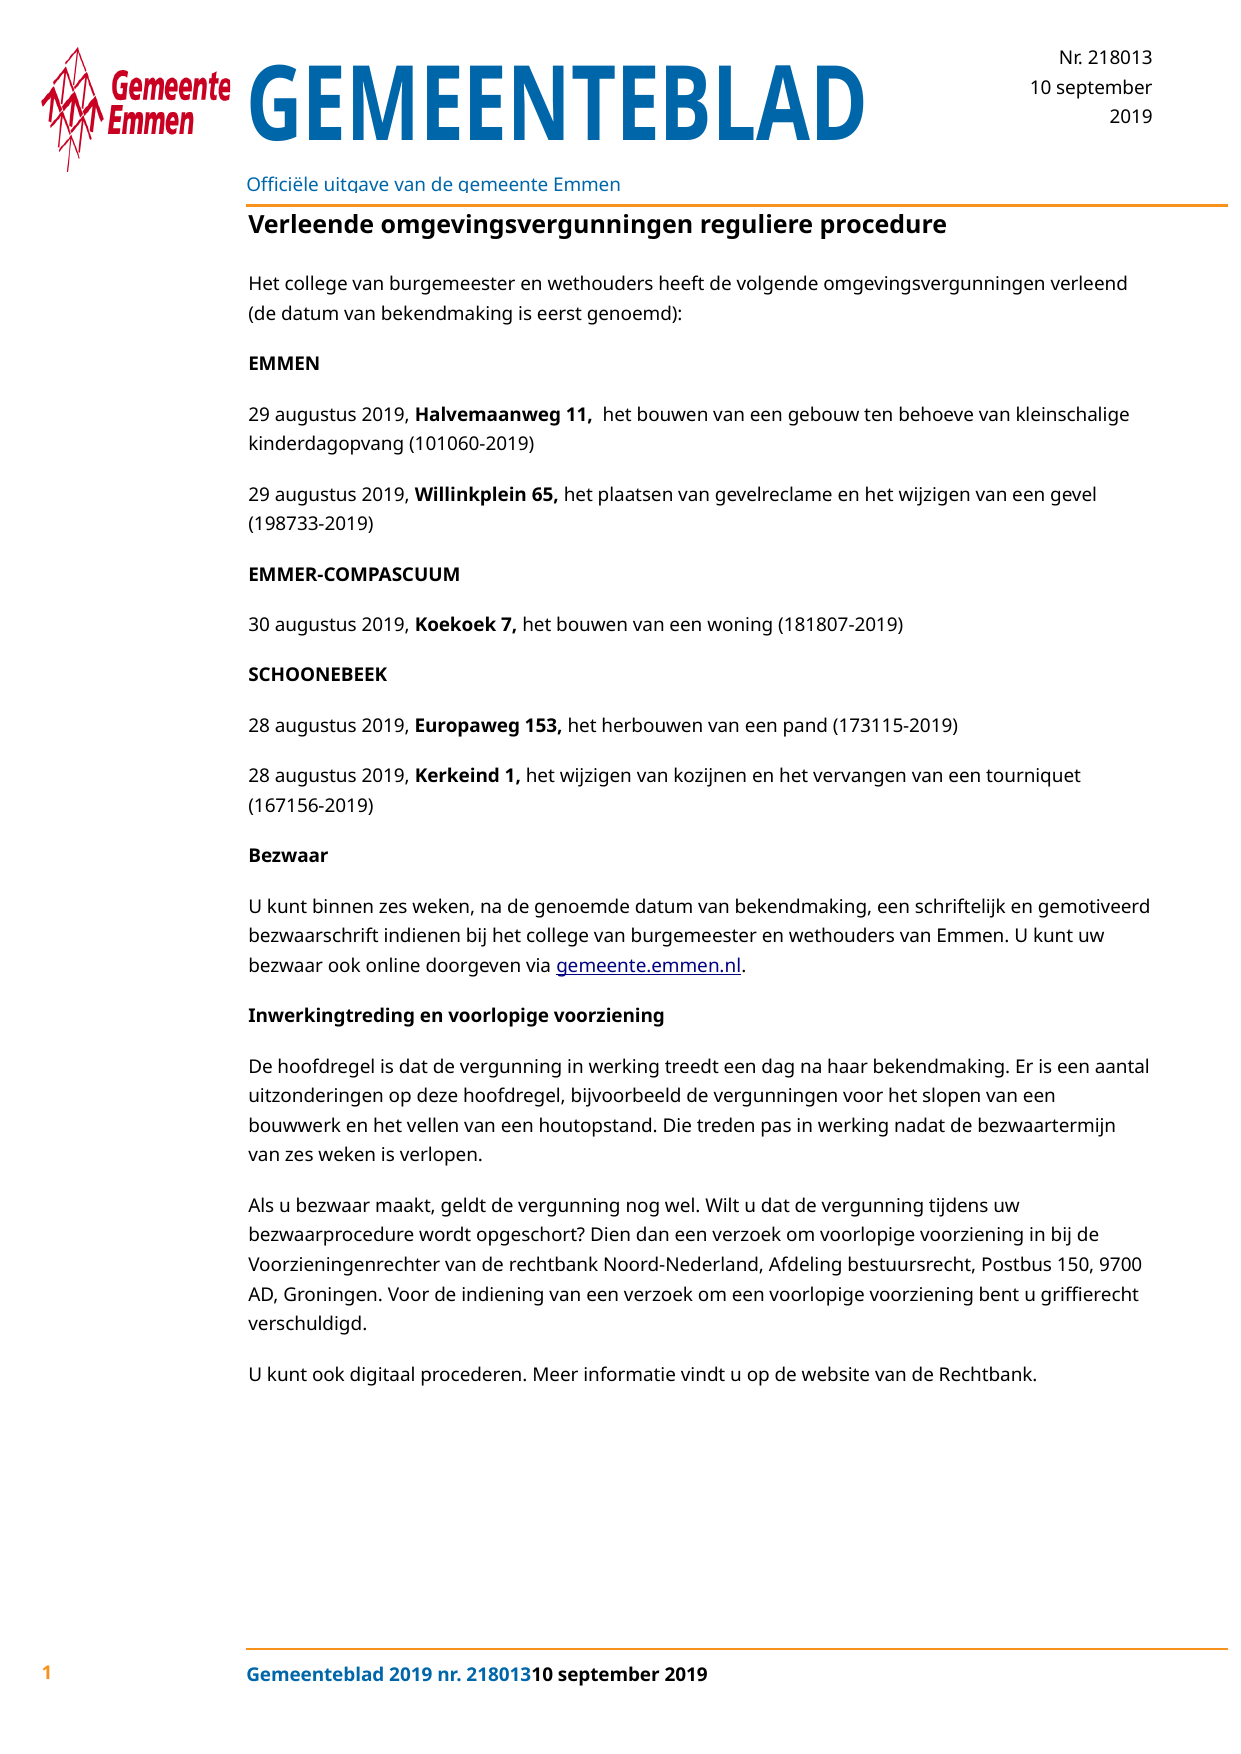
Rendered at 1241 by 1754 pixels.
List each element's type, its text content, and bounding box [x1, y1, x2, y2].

text Inwerkingtreding en voorlopige voorziening [248, 1002, 1152, 1028]
text Verleende omgevingsvergunningen reguliere procedure [248, 207, 1152, 241]
text Het college van burgemeester en wethouders heeft de volgende omgevingsvergunningen verleend (de datum van bekendmaking is eerst genoemd): [248, 270, 1152, 326]
text 30 augustus 2019, Koekoek 7, het bouwen van een woning (181807-2019) [248, 611, 1152, 637]
picture [41, 47, 231, 172]
text SCHOONEBEEK [248, 662, 1152, 687]
text De hoofdregel is dat de vergunning in werking treedt een dag na haar bekendmaking. Er is een aantal uitzonderingen op deze hoofdregel, bijvoorbeeld de vergunningen voor het slopen van een bouwwerk en het vellen van een houtopstand. Die treden pas in werking nadat de bezwaartermijn van zes weken is verlopen. [248, 1053, 1152, 1167]
text Bezwaar [248, 842, 1152, 868]
text Als u bezwaar maakt, geldt de vergunning nog wel. Wilt u dat de vergunning tijdens uw bezwaarprocedure wordt opgeschort? Dien dan een verzoek om voorlopige voorziening in bij de Voorzieningenrechter van de rechtbank Noord-Nederland, Afdeling bestuursrecht, Postbus 150, 9700 AD, Groningen. Voor de indiening van een verzoek om een voorlopige voorziening bent u griffierecht verschuldigd. [248, 1192, 1152, 1336]
text EMMER-COMPASCUUM [248, 561, 1152, 586]
text 28 augustus 2019, Kerkeind 1, het wijzigen van kozijnen en het vervangen van een tourniquet (167156-2019) [248, 762, 1152, 818]
text EMMEN [248, 350, 1152, 376]
text 29 augustus 2019, Willinkplein 65, het plaatsen van gevelreclame en het wijzigen van een gevel (198733-2019) [248, 481, 1152, 536]
text U kunt ook digitaal procederen. Meer informatie vindt u op de website van de Rechtbank. [248, 1361, 1152, 1386]
text 28 augustus 2019, Europaweg 153, het herbouwen van een pand (173115-2019) [248, 712, 1152, 738]
text U kunt binnen zes weken, na de genoemde datum van bekendmaking, een schriftelijk en gemotiveerd bezwaarschrift indienen bij het college van burgemeester en wethouders van Emmen. U kunt uw bezwaar ook online doorgeven via gemeente.emmen.nl. [248, 893, 1152, 978]
text 29 augustus 2019, Halvemaanweg 11, het bouwen van een gebouw ten behoeve van kleinschalige kinderdagopvang (101060-2019) [248, 401, 1152, 456]
